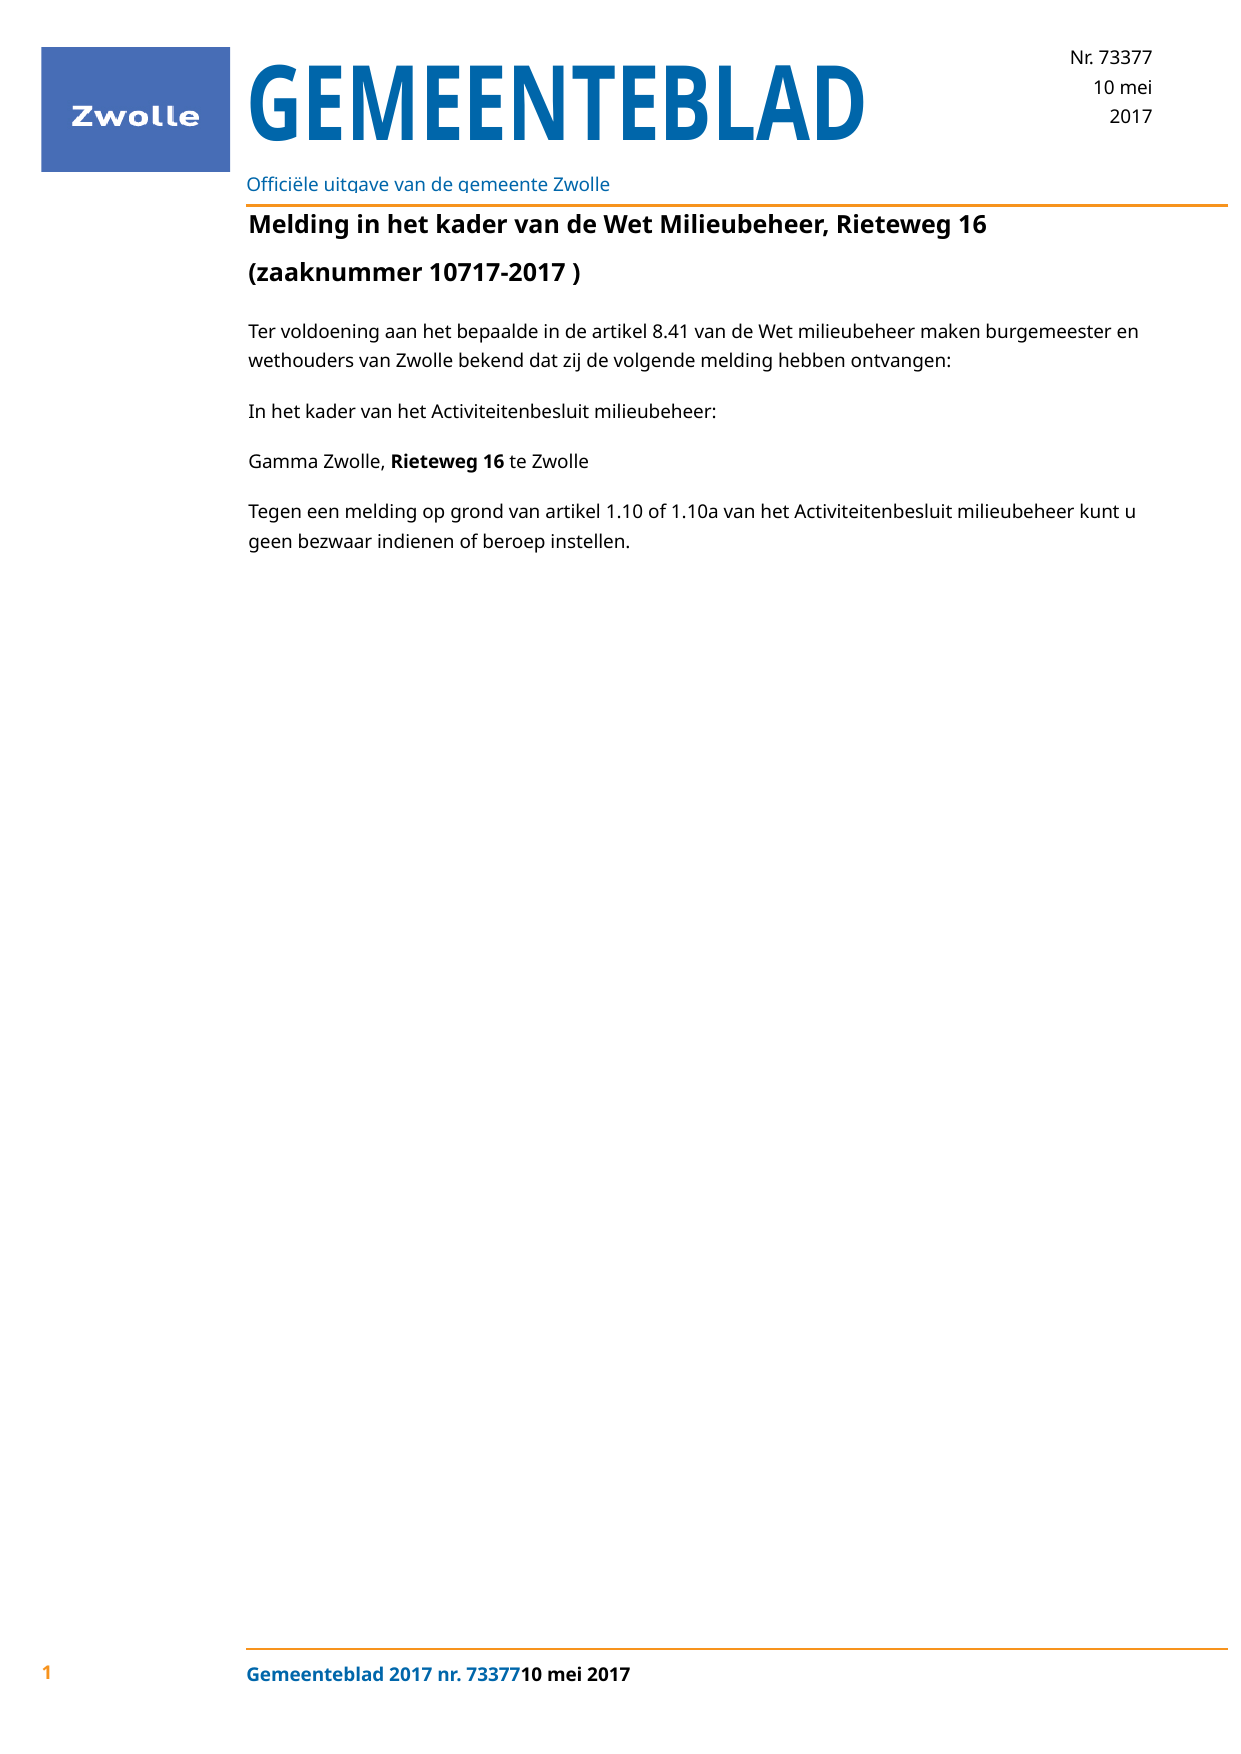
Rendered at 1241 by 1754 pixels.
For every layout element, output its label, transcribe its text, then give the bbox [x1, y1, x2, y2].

text Gamma Zwolle, Rieteweg 16 te Zwolle [248, 448, 1152, 474]
text Melding in het kader van de Wet Milieubeheer, Rieteweg 16 (zaaknummer 10717-2017 ) [248, 207, 1152, 288]
text In het kader van het Activiteitenbesluit milieubeheer: [248, 398, 1152, 424]
text Tegen een melding op grond van artikel 1.10 of 1.10a van het Activiteitenbesluit milieubeheer kunt u geen bezwaar indienen of beroep instellen. [248, 499, 1152, 554]
text Ter voldoening aan het bepaalde in de artikel 8.41 van de Wet milieubeheer maken burgemeester en wethouders van Zwolle bekend dat zij de volgende melding hebben ontvangen: [248, 318, 1152, 373]
picture [41, 47, 231, 172]
